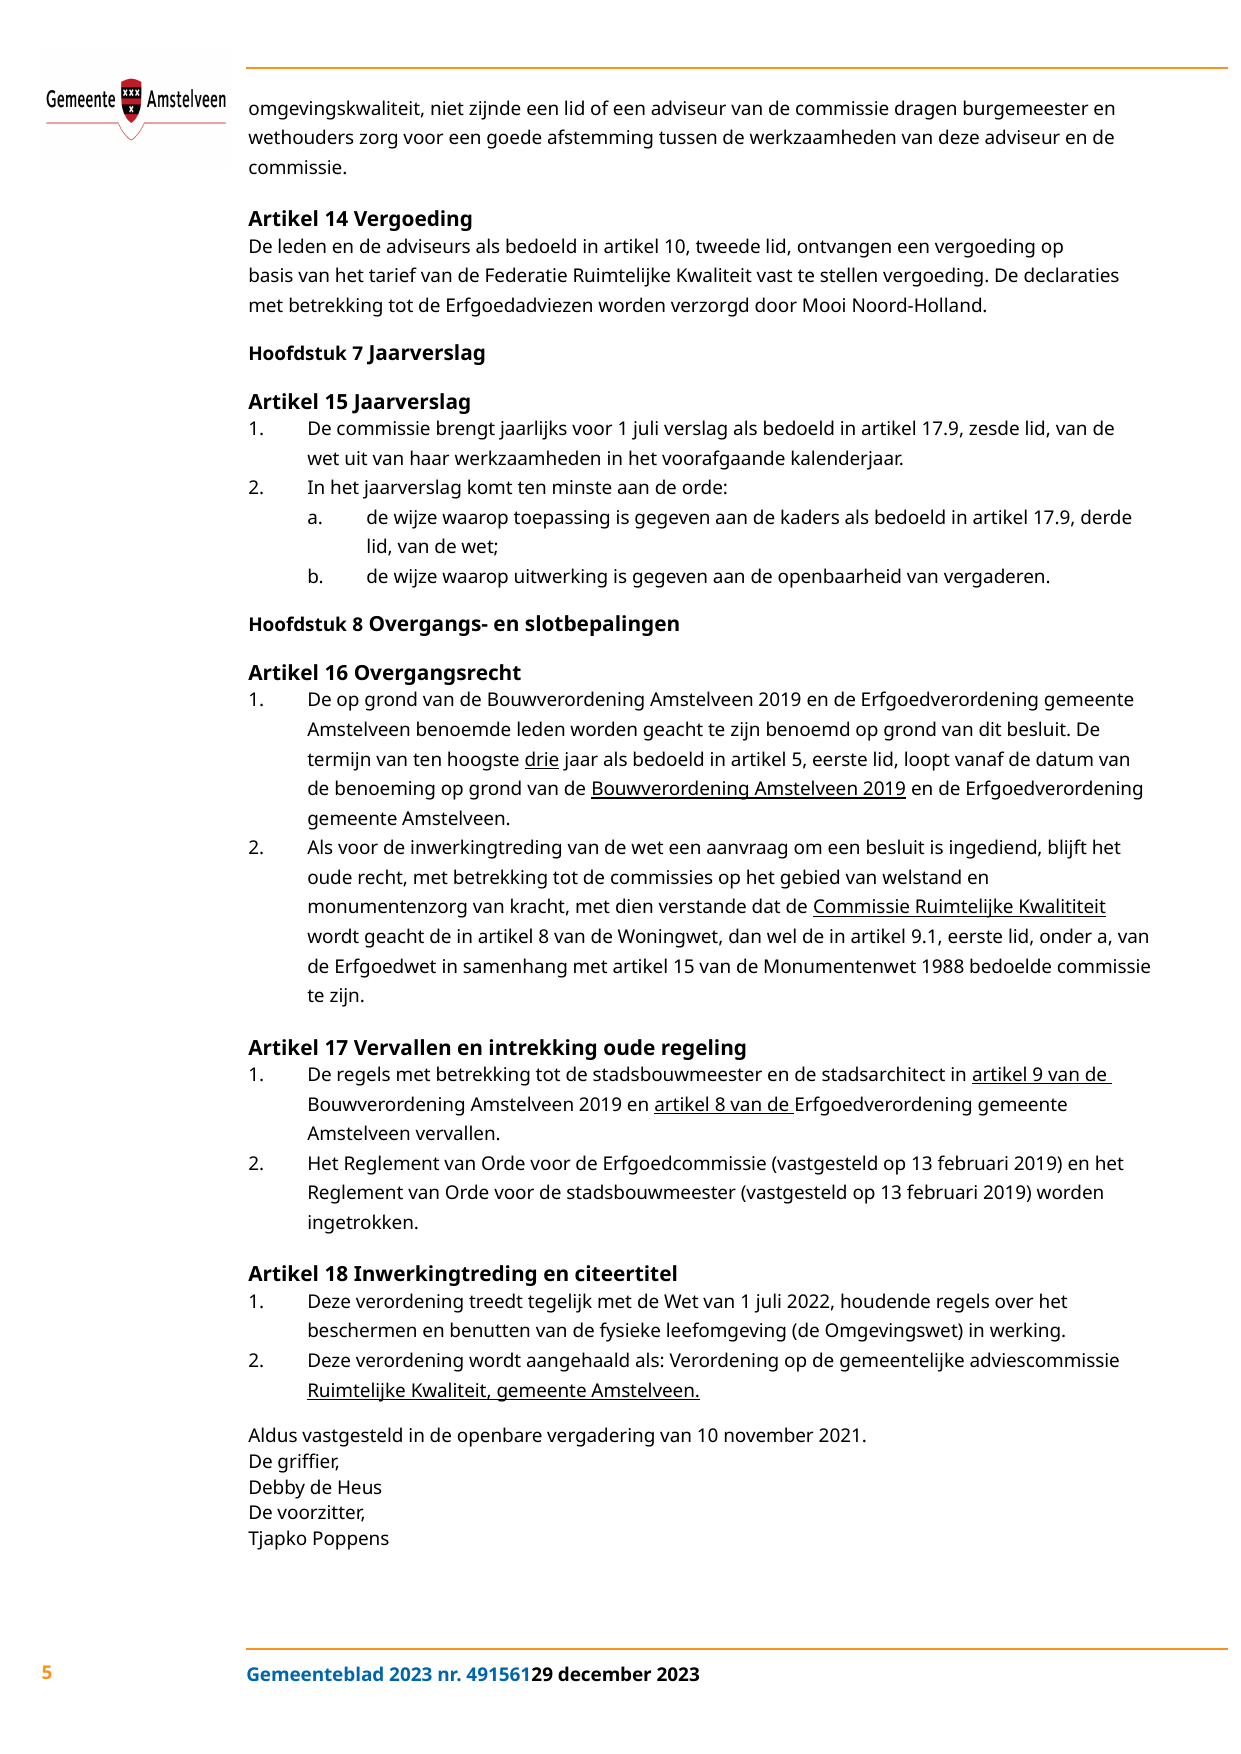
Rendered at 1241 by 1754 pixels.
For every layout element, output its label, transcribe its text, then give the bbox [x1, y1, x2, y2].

list Deze verordening treedt tegelijk met de Wet van 1 juli 2022, houdende regels over het beschermen en benutten van de fysieke leefomgeving (de Omgevingswet) in werking. [248, 1288, 1152, 1343]
text Artikel 14 Vergoeding [248, 204, 1152, 233]
picture [41, 47, 231, 172]
text Debby de Heus [248, 1474, 1152, 1499]
text basis van het tarief van de Federatie Ruimtelijke Kwaliteit vast te stellen vergoeding. De declaraties met betrekking tot de Erfgoedadviezen worden verzorgd door Mooi Noord-Holland. [248, 262, 1152, 318]
list Als voor de inwerkingtreding van de wet een aanvraag om een besluit is ingediend, blijft het oude recht, met betrekking tot de commissies op het gebied van welstand en monumentenzorg van kracht, met dien verstande dat de Commissie Ruimtelijke Kwalititeit wordt geacht de in artikel 8 van de Woningwet, dan wel de in artikel 9.1, eerste lid, onder a, van de Erfgoedwet in samenhang met artikel 15 van de Monumentenwet 1988 bedoelde commissie te zijn. [248, 834, 1152, 1008]
text De voorzitter, [248, 1499, 1152, 1525]
text Artikel 15 Jaarverslag [248, 387, 1152, 415]
list de wijze waarop toepassing is gegeven aan de kaders als bedoeld in artikel 17.9, derde lid, van de wet; [307, 504, 1152, 559]
list Deze verordening wordt aangehaald als: Verordening op de gemeentelijke adviescommissie Ruimtelijke Kwaliteit, gemeente Amstelveen. [248, 1347, 1152, 1402]
text Aldus vastgesteld in de openbare vergadering van 10 november 2021. [248, 1422, 1152, 1448]
list In het jaarverslag komt ten minste aan de orde: [248, 474, 1152, 500]
text Artikel 18 Inwerkingtreding en citeertitel [248, 1259, 1152, 1288]
text omgevingskwaliteit, niet zijnde een lid of een adviseur van de commissie dragen burgemeester en wethouders zorg voor een goede afstemming tussen de werkzaamheden van deze adviseur en de commissie. [248, 95, 1152, 180]
text De leden en de adviseurs als bedoeld in artikel 10, tweede lid, ontvangen een vergoeding op [248, 233, 1152, 258]
text Hoofdstuk 8 Overgangs- en slotbepalingen [248, 609, 1152, 637]
list De commissie brengt jaarlijks voor 1 juli verslag als bedoeld in artikel 17.9, zesde lid, van de wet uit van haar werkzaamheden in het voorafgaande kalenderjaar. [248, 415, 1152, 471]
text De griffier, [248, 1448, 1152, 1474]
list Het Reglement van Orde voor de Erfgoedcommissie (vastgesteld op 13 februari 2019) en het Reglement van Orde voor de stadsbouwmeester (vastgesteld op 13 februari 2019) worden ingetrokken. [248, 1150, 1152, 1235]
text Tjapko Poppens [248, 1525, 1152, 1551]
text Artikel 17 Vervallen en intrekking oude regeling [248, 1033, 1152, 1061]
list De regels met betrekking tot de stadsbouwmeester en de stadsarchitect in artikel 9 van de Bouwverordening Amstelveen 2019 en artikel 8 van de Erfgoedverordening gemeente Amstelveen vervallen. [248, 1061, 1152, 1146]
text Hoofdstuk 7 Jaarverslag [248, 338, 1152, 366]
list De op grond van de Bouwverordening Amstelveen 2019 en de Erfgoedverordening gemeente Amstelveen benoemde leden worden geacht te zijn benoemd op grond van dit besluit. De termijn van ten hoogste drie jaar als bedoeld in artikel 5, eerste lid, loopt vanaf de datum van de benoeming op grond van de Bouwverordening Amstelveen 2019 en de Erfgoedverordening gemeente Amstelveen. [248, 687, 1152, 831]
list de wijze waarop uitwerking is gegeven aan de openbaarheid van vergaderen. [307, 563, 1152, 589]
text Artikel 16 Overgangsrecht [248, 658, 1152, 687]
